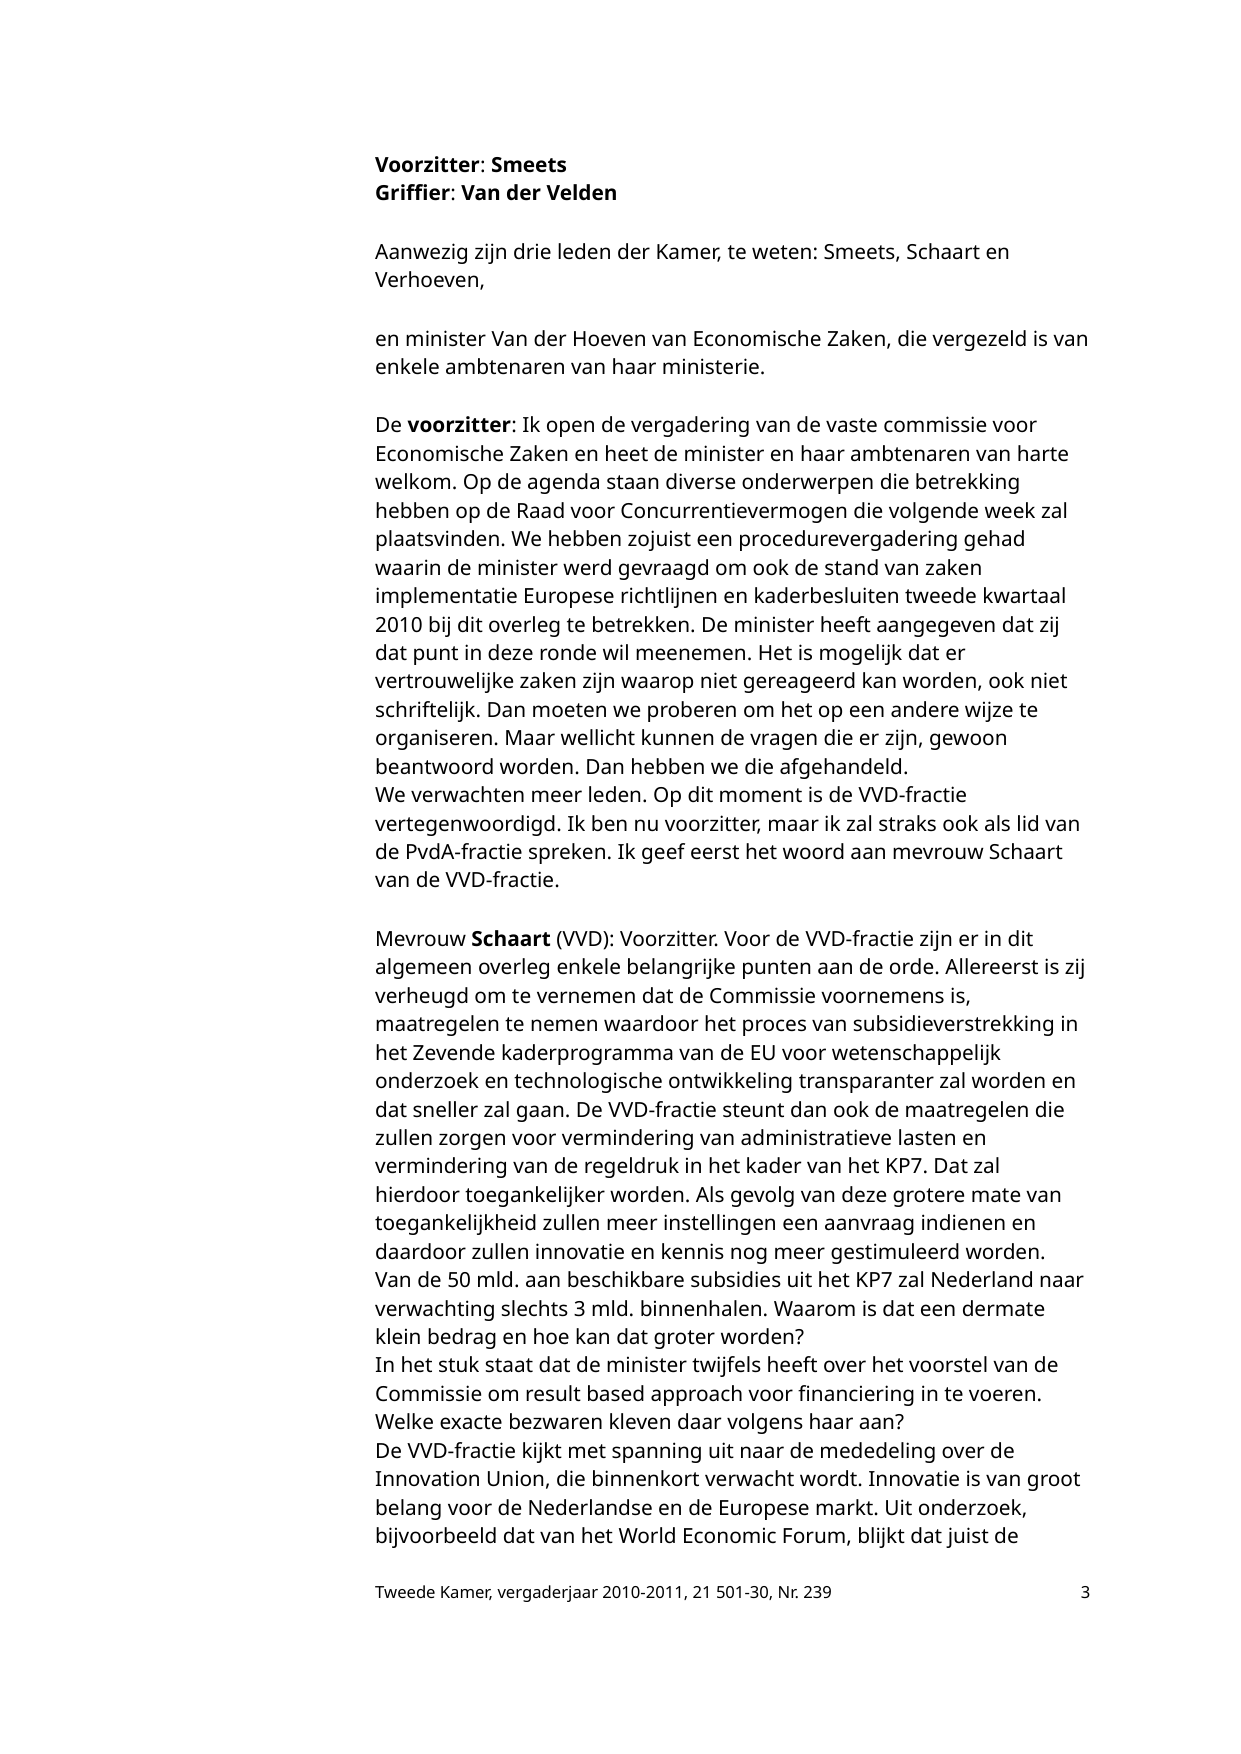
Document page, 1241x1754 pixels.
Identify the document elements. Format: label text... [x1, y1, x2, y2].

text De VVD-fractie kijkt met spanning uit naar de mededeling over de Innovation Union, die binnenkort verwacht wordt. Innovatie is van groot belang voor de Nederlandse en de Europese markt. Uit onderzoek, bijvoorbeeld dat van het World Economic Forum, blijkt dat juist de [375, 1436, 1090, 1550]
text Voorzitter: Smeets [375, 150, 1090, 178]
text Aanwezig zijn drie leden der Kamer, te weten: Smeets, Schaart en Verhoeven, [375, 237, 1090, 294]
text We verwachten meer leden. Op dit moment is de VVD-fractie vertegenwoordigd. Ik ben nu voorzitter, maar ik zal straks ook als lid van de PvdA-fractie spreken. Ik geef eerst het woord aan mevrouw Schaart van de VVD-fractie. [375, 780, 1090, 894]
text en minister Van der Hoeven van Economische Zaken, die vergezeld is van enkele ambtenaren van haar ministerie. [375, 324, 1090, 381]
text De voorzitter: Ik open de vergadering van de vaste commissie voor Economische Zaken en heet de minister en haar ambtenaren van harte welkom. Op de agenda staan diverse onderwerpen die betrekking hebben op de Raad voor Concurrentievermogen die volgende week zal plaatsvinden. We hebben zojuist een procedurevergadering gehad waarin de minister werd gevraagd om ook de stand van zaken implementatie Europese richtlijnen en kaderbesluiten tweede kwartaal 2010 bij dit overleg te betrekken. De minister heeft aangegeven dat zij dat punt in deze ronde wil meenemen. Het is mogelijk dat er vertrouwelijke zaken zijn waarop niet gereageerd kan worden, ook niet schriftelijk. Dan moeten we proberen om het op een andere wijze te organiseren. Maar wellicht kunnen de vragen die er zijn, gewoon beantwoord worden. Dan hebben we die afgehandeld. [375, 411, 1090, 780]
text In het stuk staat dat de minister twijfels heeft over het voorstel van de Commissie om result based approach voor financiering in te voeren. Welke exacte bezwaren kleven daar volgens haar aan? [375, 1351, 1090, 1436]
text Van de 50 mld. aan beschikbare subsidies uit het KP7 zal Nederland naar verwachting slechts 3 mld. binnenhalen. Waarom is dat een dermate klein bedrag en hoe kan dat groter worden? [375, 1265, 1090, 1351]
text Mevrouw Schaart (VVD): Voorzitter. Voor de VVD-fractie zijn er in dit algemeen overleg enkele belangrijke punten aan de orde. Allereerst is zij verheugd om te vernemen dat de Commissie voornemens is, maatregelen te nemen waardoor het proces van subsidieverstrekking in het Zevende kaderprogramma van de EU voor wetenschappelijk onderzoek en technologische ontwikkeling transparanter zal worden en dat sneller zal gaan. De VVD-fractie steunt dan ook de maatregelen die zullen zorgen voor vermindering van administratieve lasten en vermindering van de regeldruk in het kader van het KP7. Dat zal hierdoor toegankelijker worden. Als gevolg van deze grotere mate van toegankelijkheid zullen meer instellingen een aanvraag indienen en daardoor zullen innovatie en kennis nog meer gestimuleerd worden. [375, 924, 1090, 1265]
text Griffier: Van der Velden [375, 178, 1090, 207]
